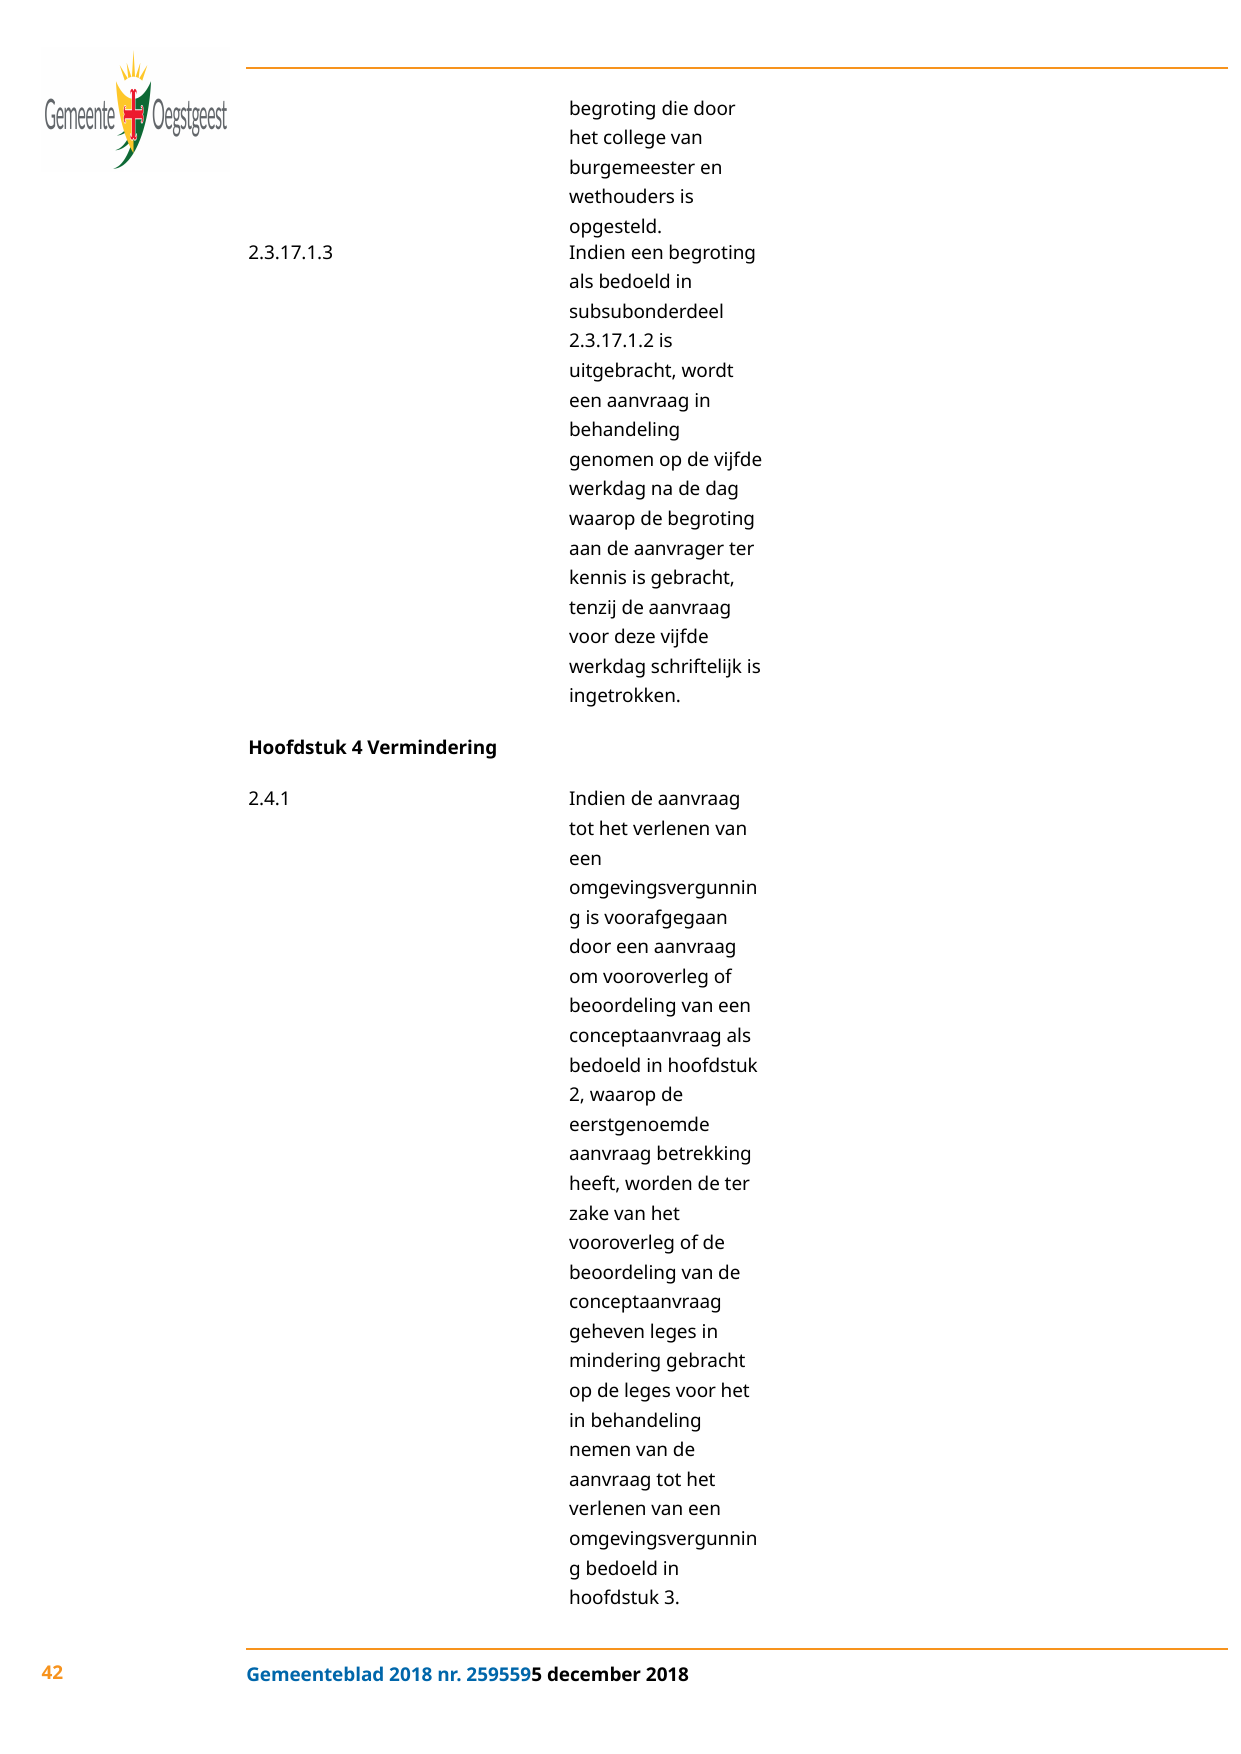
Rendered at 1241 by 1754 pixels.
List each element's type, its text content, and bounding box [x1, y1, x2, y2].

table_cell [958, 95, 1152, 239]
table_cell 2.3.17.1.3 [248, 239, 569, 708]
picture [41, 47, 231, 172]
table_cell [958, 760, 1152, 786]
table_cell [248, 760, 569, 786]
table_cell [569, 708, 763, 734]
table_cell [958, 239, 1152, 708]
table_cell [763, 708, 957, 734]
table_cell 2.4.1 [248, 786, 569, 1610]
table_cell [569, 760, 763, 786]
table_cell [248, 708, 569, 734]
table_cell begroting die door het college van burgemeester en wethouders is opgesteld. [569, 95, 763, 239]
table_cell Hoofdstuk 4 Vermindering [248, 734, 957, 760]
table_cell [958, 786, 1152, 1610]
table_cell Indien een begroting als bedoeld in subsubonderdeel 2.3.17.1.2 is uitgebracht, wordt een aanvraag in behandeling genomen op de vijfde werkdag na de dag waarop de begroting aan de aanvrager ter kennis is gebracht, tenzij de aanvraag voor deze vijfde werkdag schriftelijk is ingetrokken. [569, 239, 763, 708]
table_cell [958, 708, 1152, 734]
table_cell [763, 786, 957, 1610]
table_cell [763, 95, 957, 239]
table_cell [763, 760, 957, 786]
table_cell Indien de aanvraag tot het verlenen van een omgevingsvergunning is voorafgegaan door een aanvraag om vooroverleg of beoordeling van een conceptaanvraag als bedoeld in hoofdstuk 2, waarop de eerstgenoemde aanvraag betrekking heeft, worden de ter zake van het vooroverleg of de beoordeling van de conceptaanvraag geheven leges in mindering gebracht op de leges voor het in behandeling nemen van de aanvraag tot het verlenen van een omgevingsvergunning bedoeld in hoofdstuk 3. [569, 786, 763, 1610]
table_cell [248, 95, 569, 239]
table_cell [763, 239, 957, 708]
table_cell [958, 734, 1152, 760]
